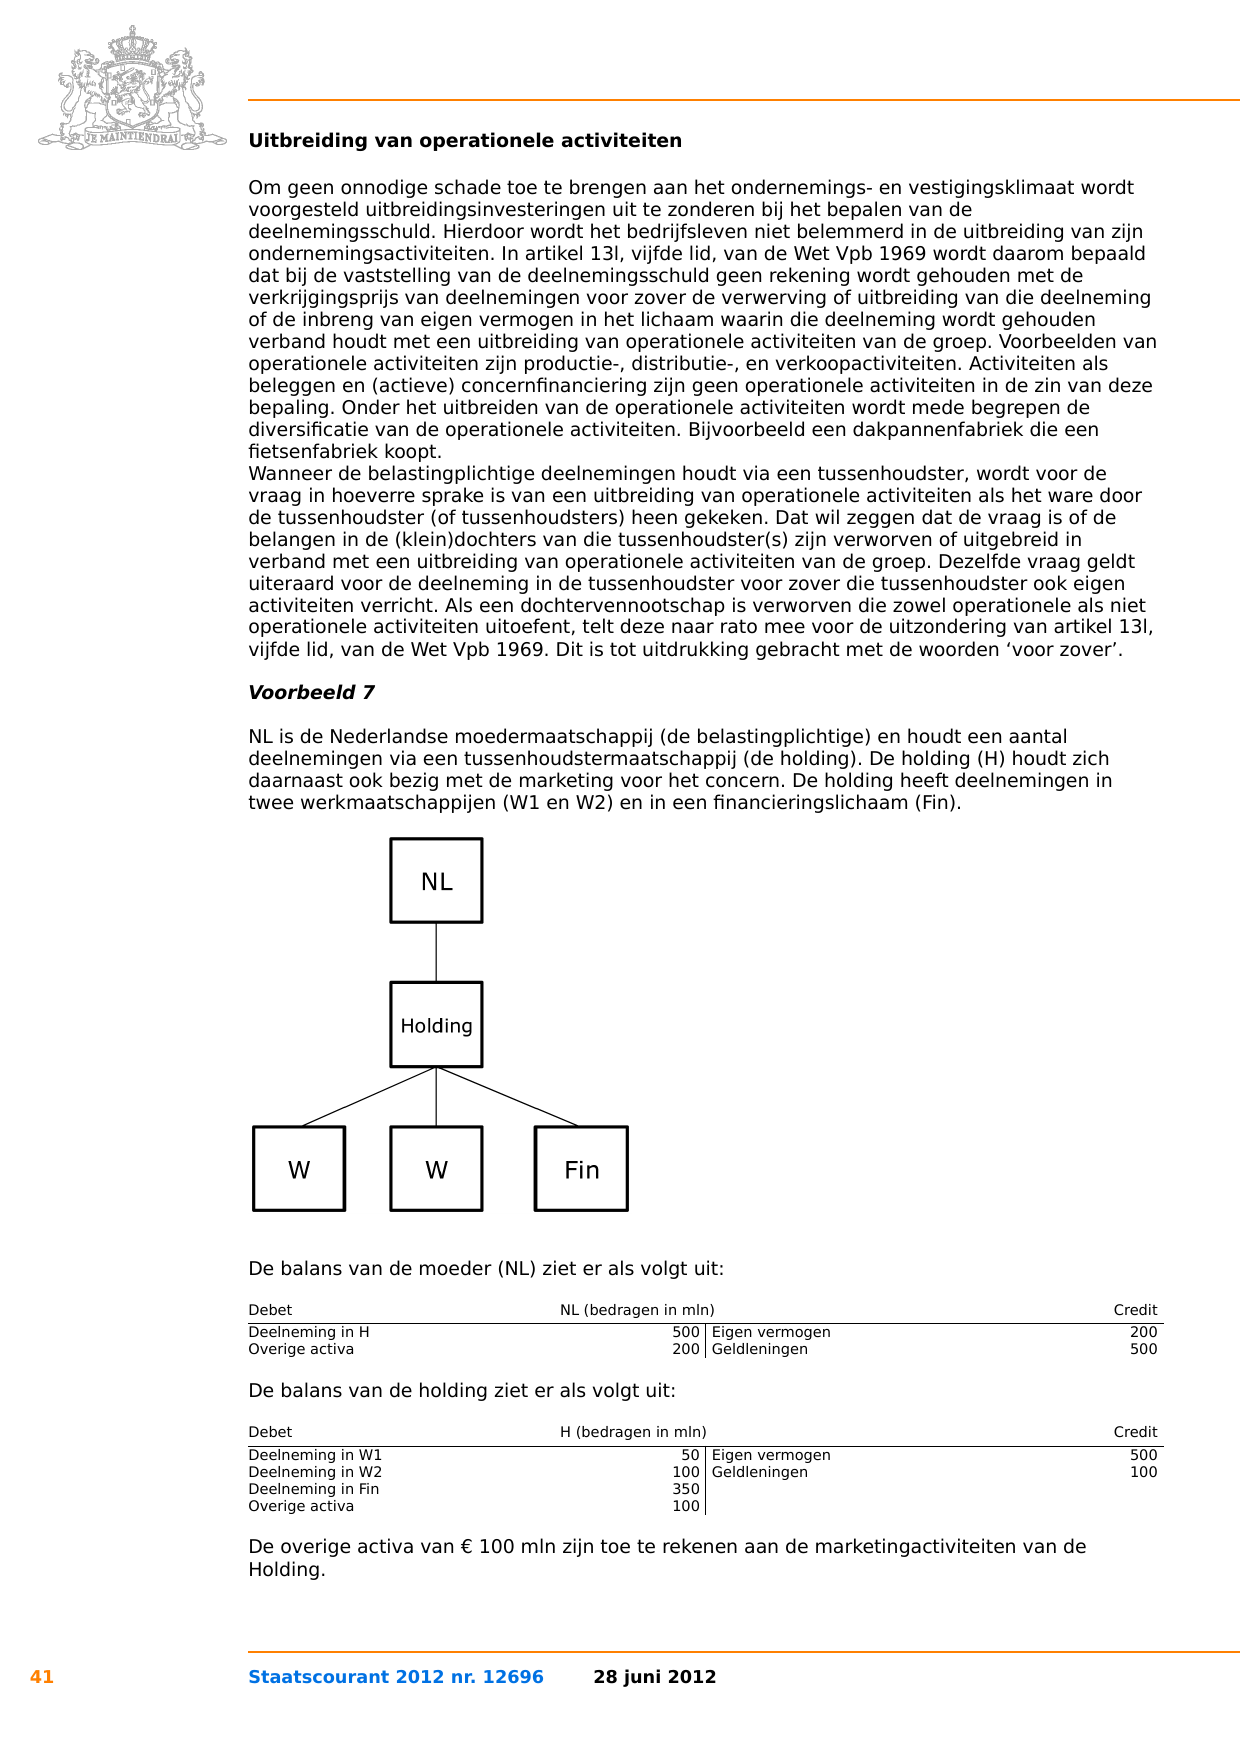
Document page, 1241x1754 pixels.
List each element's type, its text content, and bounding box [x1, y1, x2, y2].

subtitle Voorbeeld 7 [248, 682, 1163, 704]
table_header Debet [248, 1424, 554, 1446]
table_cell 350 [477, 1481, 705, 1498]
table_cell 500 [935, 1447, 1163, 1464]
table_header Credit [858, 1424, 1163, 1446]
table_cell [706, 1481, 934, 1498]
text De overige activa van € 100 mln zijn toe te rekenen aan de marketingactiviteiten van de Holding. [248, 1536, 1163, 1580]
table_cell [706, 1498, 934, 1514]
table_cell Geldleningen [706, 1464, 934, 1481]
table_cell [935, 1498, 1163, 1514]
table_header Debet [248, 1302, 554, 1323]
table_cell 100 [477, 1498, 705, 1514]
table_cell 200 [477, 1341, 705, 1358]
table_cell Deelneming in W2 [248, 1464, 477, 1481]
table_cell Eigen vermogen [706, 1324, 934, 1341]
table_cell 50 [477, 1447, 705, 1464]
table_cell 500 [477, 1324, 705, 1341]
picture [38, 25, 227, 150]
table_cell Eigen vermogen [706, 1447, 934, 1464]
table_header NL (bedragen in mln) [554, 1302, 857, 1323]
table_cell [935, 1481, 1163, 1498]
table_cell Deelneming in Fin [248, 1481, 477, 1498]
table_header Credit [858, 1302, 1163, 1323]
table_header H (bedragen in mln) [554, 1424, 857, 1446]
table_cell Deelneming in W1 [248, 1447, 477, 1464]
text De balans van de moeder (NL) ziet er als volgt uit: [248, 1258, 1163, 1280]
text Om geen onnodige schade toe te brengen aan het ondernemings- en vestigingsklimaat wordt voorgesteld uitbreidingsinvesteringen uit te zonderen bij het bepalen van de deelnemingsschuld. Hierdoor wordt het bedrijfsleven niet belemmerd in de uitbreiding van zijn ondernemingsactiviteiten. In artikel 13l, vijfde lid, van de Wet Vpb 1969 wordt daarom bepaald dat bij de vaststelling van de deelnemingsschuld geen rekening wordt gehouden met de verkrijgingsprijs van deelnemingen voor zover de verwerving of uitbreiding van die deelneming of de inbreng van eigen vermogen in het lichaam waarin die deelneming wordt gehouden verband houdt met een uitbreiding van operationele activiteiten van de groep. Voorbeelden van operationele activiteiten zijn productie-, distributie-, en verkoopactiviteiten. Activiteiten als beleggen en (actieve) concernfinanciering zijn geen operationele activiteiten in de zin van deze bepaling. Onder het uitbreiden van de operationele activiteiten wordt mede begrepen de diversificatie van de operationele activiteiten. Bijvoorbeeld een dakpannenfabriek die een fietsenfabriek koopt. [248, 177, 1163, 463]
table_cell 100 [477, 1464, 705, 1481]
table_cell Overige activa [248, 1498, 477, 1514]
table_cell Overige activa [248, 1341, 477, 1358]
table_cell Deelneming in H [248, 1324, 477, 1341]
text De balans van de holding ziet er als volgt uit: [248, 1380, 1163, 1402]
table_cell 200 [935, 1324, 1163, 1341]
text Wanneer de belastingplichtige deelnemingen houdt via een tussenhoudster, wordt voor de vraag in hoeverre sprake is van een uitbreiding van operationele activiteiten als het ware door de tussenhoudster (of tussenhoudsters) heen gekeken. Dat wil zeggen dat de vraag is of de belangen in de (klein)dochters van die tussenhoudster(s) zijn verworven of uitgebreid in verband met een uitbreiding van operationele activiteiten van de groep. Dezelfde vraag geldt uiteraard voor de deelneming in de tussenhoudster voor zover die tussenhoudster ook eigen activiteiten verricht. Als een dochtervennootschap is verworven die zowel operationele als niet operationele activiteiten uitoefent, telt deze naar rato mee voor de uitzondering van artikel 13l, vijfde lid, van de Wet Vpb 1969. Dit is tot uitdrukking gebracht met de woorden ‘voor zover’. [248, 463, 1163, 660]
subtitle Uitbreiding van operationele activiteiten [248, 130, 1163, 152]
table_cell Geldleningen [706, 1341, 934, 1358]
text NL is de Nederlandse moedermaatschappij (de belastingplichtige) en houdt een aantal deelnemingen via een tussenhoudstermaatschappij (de holding). De holding (H) houdt zich daarnaast ook bezig met de marketing voor het concern. De holding heeft deelnemingen in twee werkmaatschappijen (W1 en W2) en in een financieringslichaam (Fin). [248, 726, 1163, 814]
picture [248, 836, 632, 1214]
table_cell 500 [935, 1341, 1163, 1358]
table_cell 100 [935, 1464, 1163, 1481]
